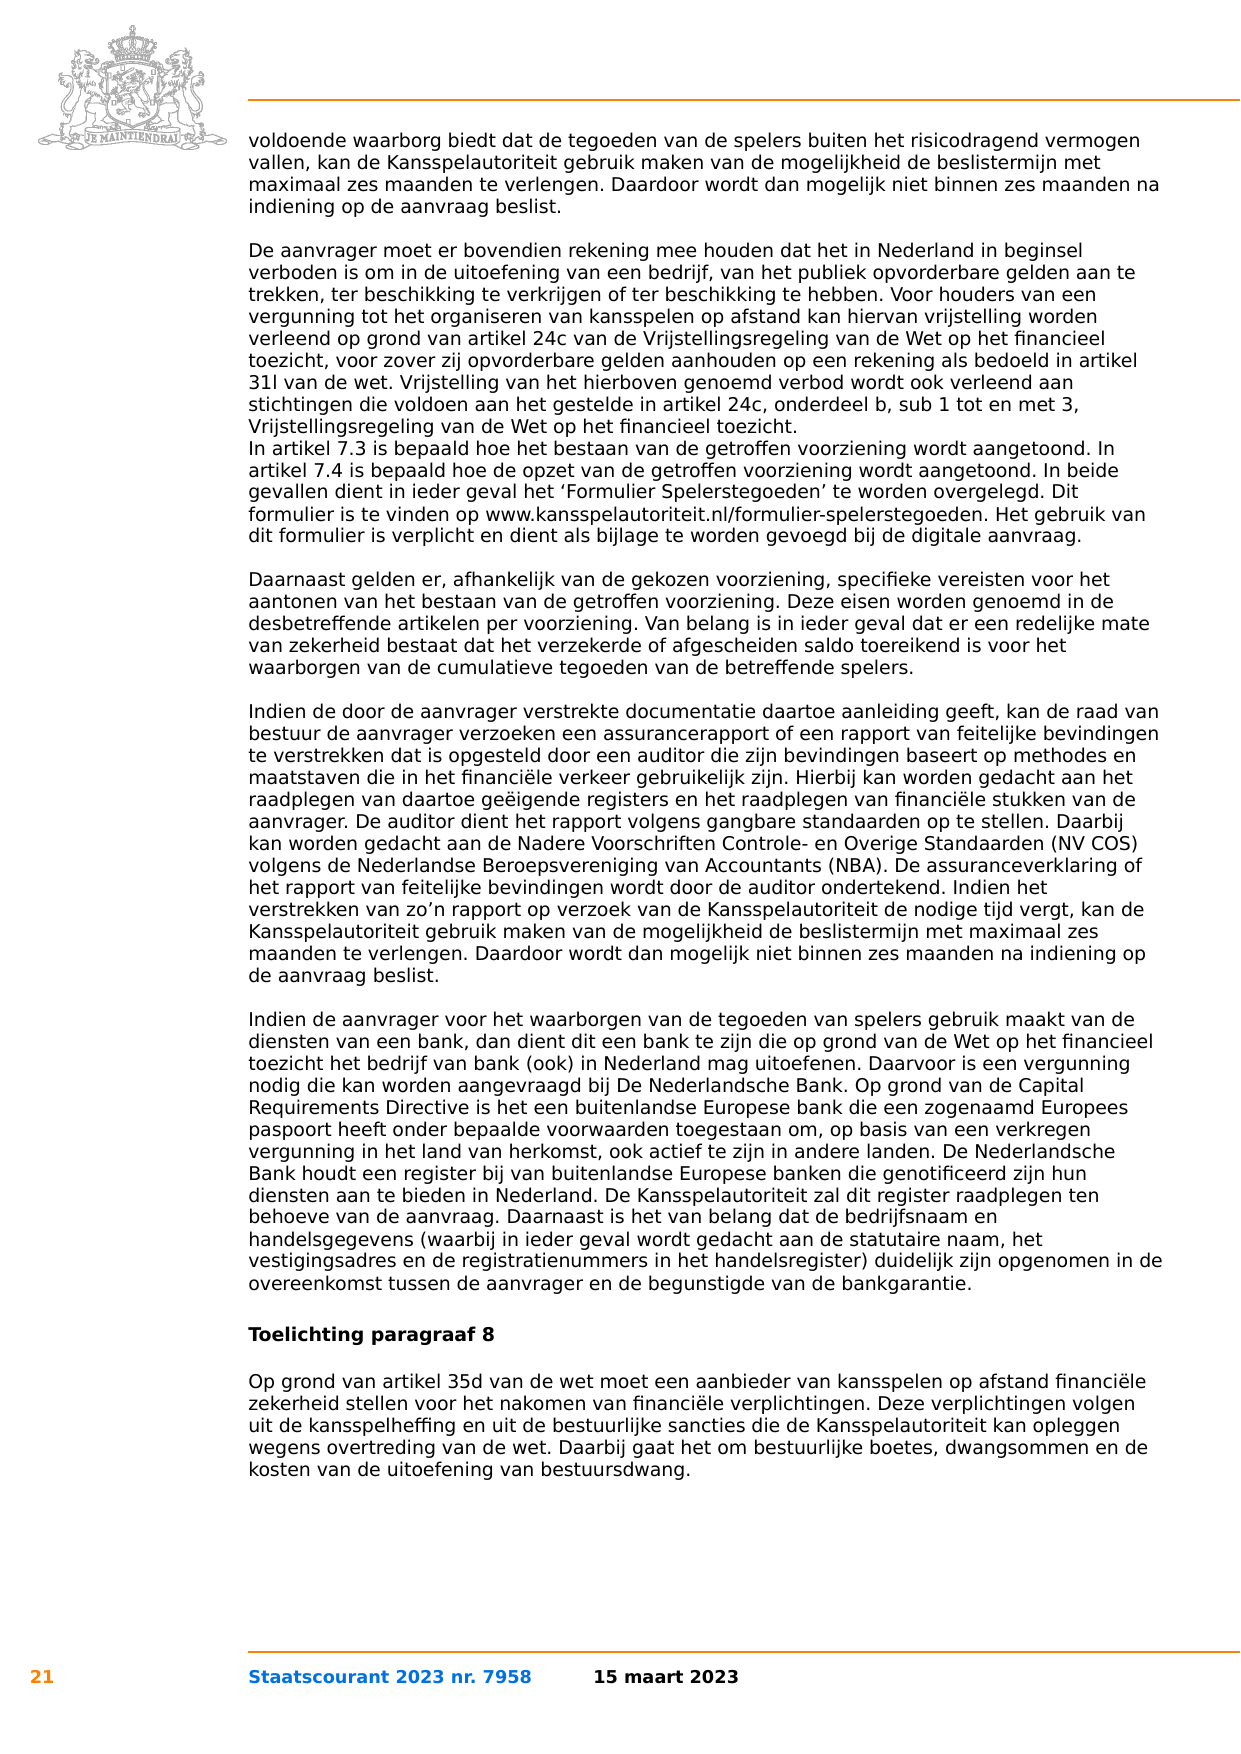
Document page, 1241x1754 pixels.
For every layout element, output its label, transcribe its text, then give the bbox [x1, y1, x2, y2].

text Op grond van artikel 35d van de wet moet een aanbieder van kansspelen op afstand financiële zekerheid stellen voor het nakomen van financiële verplichtingen. Deze verplichtingen volgen uit de kansspelheffing en uit de bestuurlijke sancties die de Kansspelautoriteit kan opleggen wegens overtreding van de wet. Daarbij gaat het om bestuurlijke boetes, dwangsommen en de kosten van de uitoefening van bestuursdwang. [248, 1371, 1163, 1481]
text Daarnaast gelden er, afhankelijk van de gekozen voorziening, specifieke vereisten voor het aantonen van het bestaan van de getroffen voorziening. Deze eisen worden genoemd in de desbetreffende artikelen per voorziening. Van belang is in ieder geval dat er een redelijke mate van zekerheid bestaat dat het verzekerde of afgescheiden saldo toereikend is voor het waarborgen van de cumulatieve tegoeden van de betreffende spelers. [248, 569, 1163, 679]
subtitle Toelichting paragraaf 8 [248, 1324, 1163, 1346]
text De aanvrager moet er bovendien rekening mee houden dat het in Nederland in beginsel verboden is om in de uitoefening van een bedrijf, van het publiek opvorderbare gelden aan te trekken, ter beschikking te verkrijgen of ter beschikking te hebben. Voor houders van een vergunning tot het organiseren van kansspelen op afstand kan hiervan vrijstelling worden verleend op grond van artikel 24c van de Vrijstellingsregeling van de Wet op het financieel toezicht, voor zover zij opvorderbare gelden aanhouden op een rekening als bedoeld in artikel 31l van de wet. Vrijstelling van het hierboven genoemd verbod wordt ook verleend aan stichtingen die voldoen aan het gestelde in artikel 24c, onderdeel b, sub 1 tot en met 3, Vrijstellingsregeling van de Wet op het financieel toezicht. [248, 240, 1163, 437]
text In artikel 7.3 is bepaald hoe het bestaan van de getroffen voorziening wordt aangetoond. In artikel 7.4 is bepaald hoe de opzet van de getroffen voorziening wordt aangetoond. In beide gevallen dient in ieder geval het ‘Formulier Spelerstegoeden’ te worden overgelegd. Dit formulier is te vinden op www.kansspelautoriteit.nl/formulier-spelerstegoeden. Het gebruik van dit formulier is verplicht en dient als bijlage te worden gevoegd bij de digitale aanvraag. [248, 437, 1163, 547]
picture [38, 25, 227, 150]
text voldoende waarborg biedt dat de tegoeden van de spelers buiten het risicodragend vermogen vallen, kan de Kansspelautoriteit gebruik maken van de mogelijkheid de beslistermijn met maximaal zes maanden te verlengen. Daardoor wordt dan mogelijk niet binnen zes maanden na indiening op de aanvraag beslist. [248, 130, 1163, 218]
text Indien de aanvrager voor het waarborgen van de tegoeden van spelers gebruik maakt van de diensten van een bank, dan dient dit een bank te zijn die op grond van de Wet op het financieel toezicht het bedrijf van bank (ook) in Nederland mag uitoefenen. Daarvoor is een vergunning nodig die kan worden aangevraagd bij De Nederlandsche Bank. Op grond van de Capital Requirements Directive is het een buitenlandse Europese bank die een zogenaamd Europees paspoort heeft onder bepaalde voorwaarden toegestaan om, op basis van een verkregen vergunning in het land van herkomst, ook actief te zijn in andere landen. De Nederlandsche Bank houdt een register bij van buitenlandse Europese banken die genotificeerd zijn hun diensten aan te bieden in Nederland. De Kansspelautoriteit zal dit register raadplegen ten behoeve van de aanvraag. Daarnaast is het van belang dat de bedrijfsnaam en handelsgegevens (waarbij in ieder geval wordt gedacht aan de statutaire naam, het vestigingsadres en de registratienummers in het handelsregister) duidelijk zijn opgenomen in de overeenkomst tussen de aanvrager en de begunstigde van de bankgarantie. [248, 1009, 1163, 1294]
text Indien de door de aanvrager verstrekte documentatie daartoe aanleiding geeft, kan de raad van bestuur de aanvrager verzoeken een assurancerapport of een rapport van feitelijke bevindingen te verstrekken dat is opgesteld door een auditor die zijn bevindingen baseert op methodes en maatstaven die in het financiële verkeer gebruikelijk zijn. Hierbij kan worden gedacht aan het raadplegen van daartoe geëigende registers en het raadplegen van financiële stukken van de aanvrager. De auditor dient het rapport volgens gangbare standaarden op te stellen. Daarbij kan worden gedacht aan de Nadere Voorschriften Controle- en Overige Standaarden (NV COS) volgens de Nederlandse Beroepsvereniging van Accountants (NBA). De assuranceverklaring of het rapport van feitelijke bevindingen wordt door de auditor ondertekend. Indien het verstrekken van zo’n rapport op verzoek van de Kansspelautoriteit de nodige tijd vergt, kan de Kansspelautoriteit gebruik maken van de mogelijkheid de beslistermijn met maximaal zes maanden te verlengen. Daardoor wordt dan mogelijk niet binnen zes maanden na indiening op de aanvraag beslist. [248, 701, 1163, 987]
